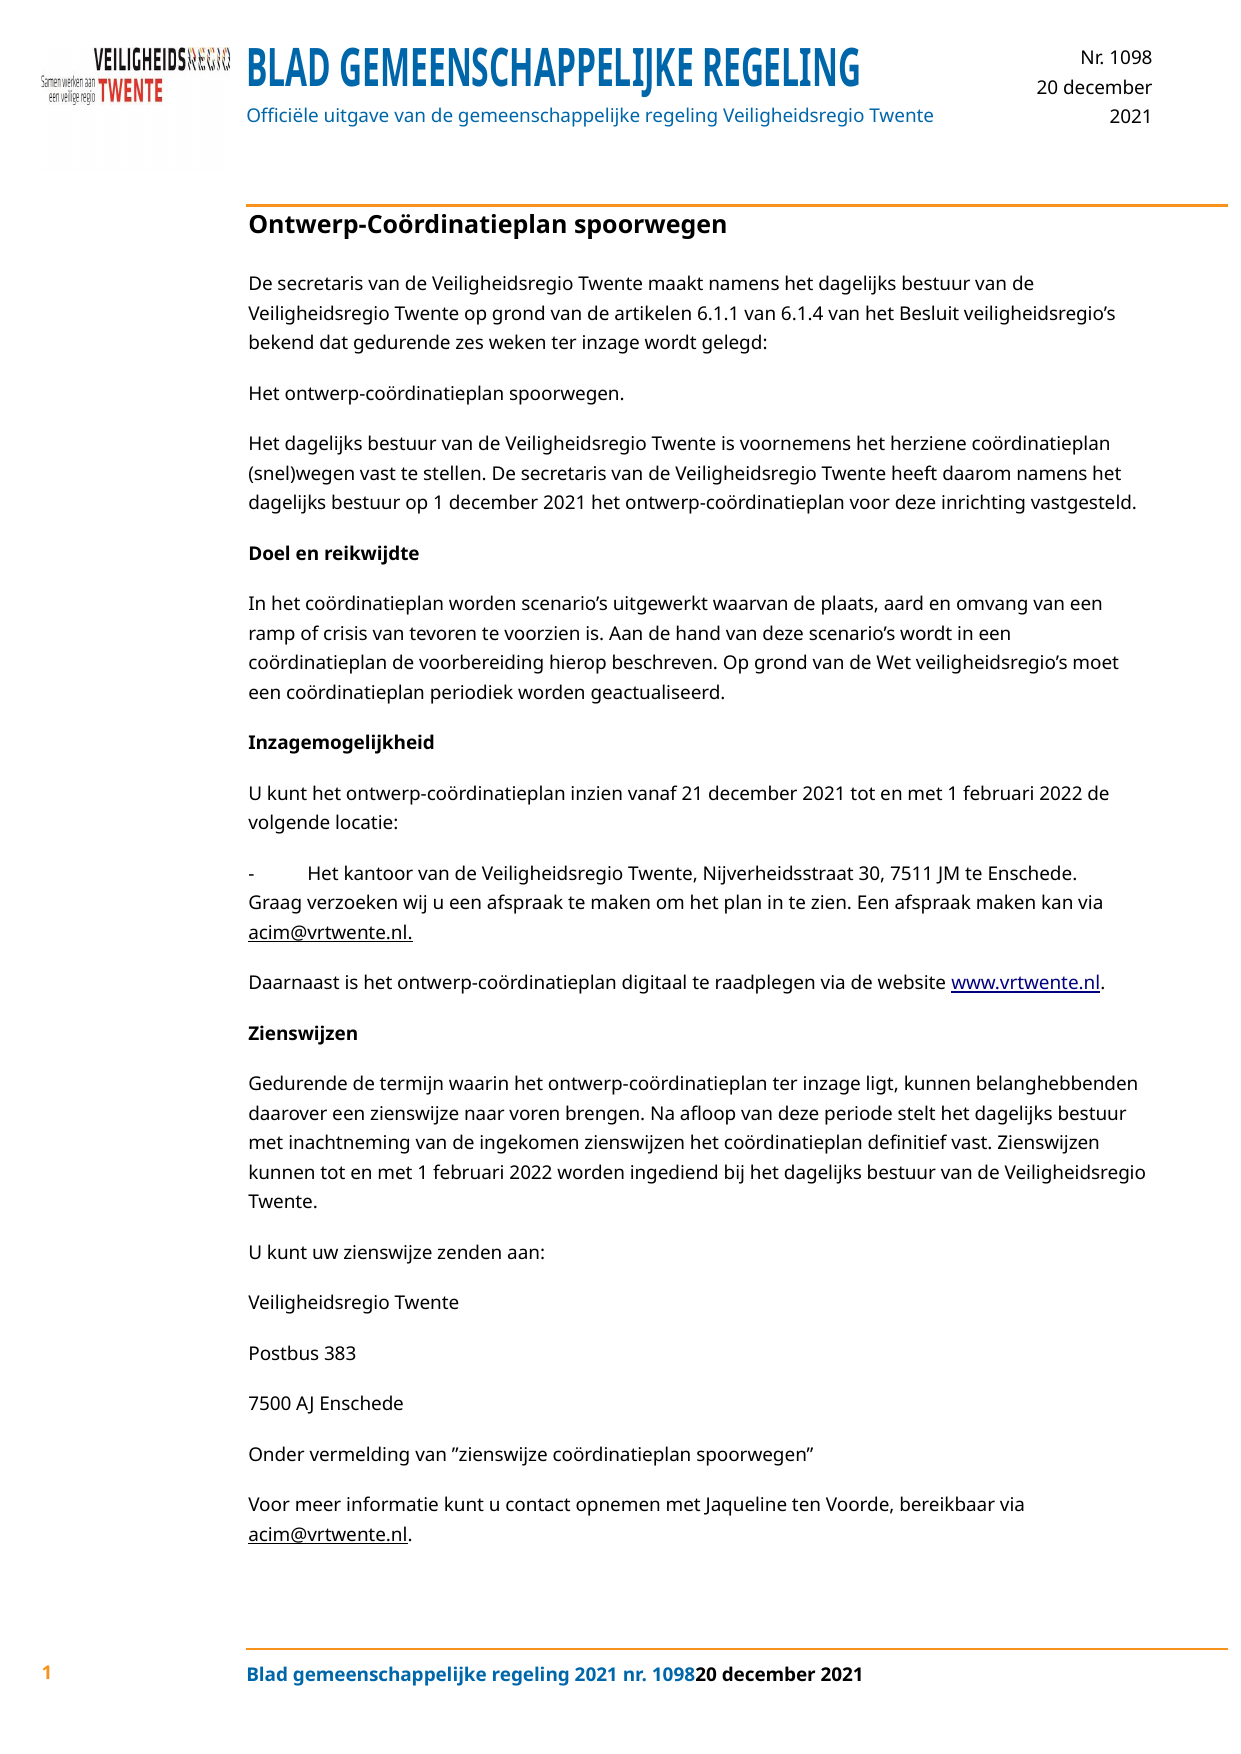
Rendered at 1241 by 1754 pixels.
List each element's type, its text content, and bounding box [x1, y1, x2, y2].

list Het kantoor van de Veiligheidsregio Twente, Nijverheidsstraat 30, 7511 JM te Enschede. [248, 860, 1152, 886]
text Daarnaast is het ontwerp-coördinatieplan digitaal te raadplegen via de website www.vrtwente.nl. [248, 969, 1152, 995]
picture [41, 47, 231, 172]
text Veiligheidsregio Twente [248, 1289, 1152, 1315]
text In het coördinatieplan worden scenario’s uitgewerkt waarvan de plaats, aard en omvang van een ramp of crisis van tevoren te voorzien is. Aan de hand van deze scenario’s wordt in een coördinatieplan de voorbereiding hierop beschreven. Op grond van de Wet veiligheidsregio’s moet een coördinatieplan periodiek worden geactualiseerd. [248, 590, 1152, 705]
text Het dagelijks bestuur van de Veiligheidsregio Twente is voornemens het herziene coördinatieplan (snel)wegen vast te stellen. De secretaris van de Veiligheidsregio Twente heeft daarom namens het dagelijks bestuur op 1 december 2021 het ontwerp-coördinatieplan voor deze inrichting vastgesteld. [248, 430, 1152, 515]
text Onder vermelding van ”zienswijze coördinatieplan spoorwegen” [248, 1441, 1152, 1466]
text Graag verzoeken wij u een afspraak te maken om het plan in te zien. Een afspraak maken kan via acim@vrtwente.nl. [248, 889, 1152, 945]
text Het ontwerp-coördinatieplan spoorwegen. [248, 380, 1152, 406]
text Doel en reikwijdte [248, 540, 1152, 566]
text De secretaris van de Veiligheidsregio Twente maakt namens het dagelijks bestuur van de Veiligheidsregio Twente op grond van de artikelen 6.1.1 van 6.1.4 van het Besluit veiligheidsregio’s bekend dat gedurende zes weken ter inzage wordt gelegd: [248, 270, 1152, 355]
text U kunt het ontwerp-coördinatieplan inzien vanaf 21 december 2021 tot en met 1 februari 2022 de volgende locatie: [248, 780, 1152, 835]
text U kunt uw zienswijze zenden aan: [248, 1239, 1152, 1265]
text 7500 AJ Enschede [248, 1390, 1152, 1416]
text Zienswijzen [248, 1020, 1152, 1046]
text Inzagemogelijkheid [248, 729, 1152, 755]
text Postbus 383 [248, 1340, 1152, 1366]
text Voor meer informatie kunt u contact opnemen met Jaqueline ten Voorde, bereikbaar via acim@vrtwente.nl. [248, 1491, 1152, 1546]
text Ontwerp-Coördinatieplan spoorwegen [248, 207, 1152, 241]
text Gedurende de termijn waarin het ontwerp-coördinatieplan ter inzage ligt, kunnen belanghebbenden daarover een zienswijze naar voren brengen. Na afloop van deze periode stelt het dagelijks bestuur met inachtneming van de ingekomen zienswijzen het coördinatieplan definitief vast. Zienswijzen kunnen tot en met 1 februari 2022 worden ingediend bij het dagelijks bestuur van de Veiligheidsregio Twente. [248, 1070, 1152, 1214]
